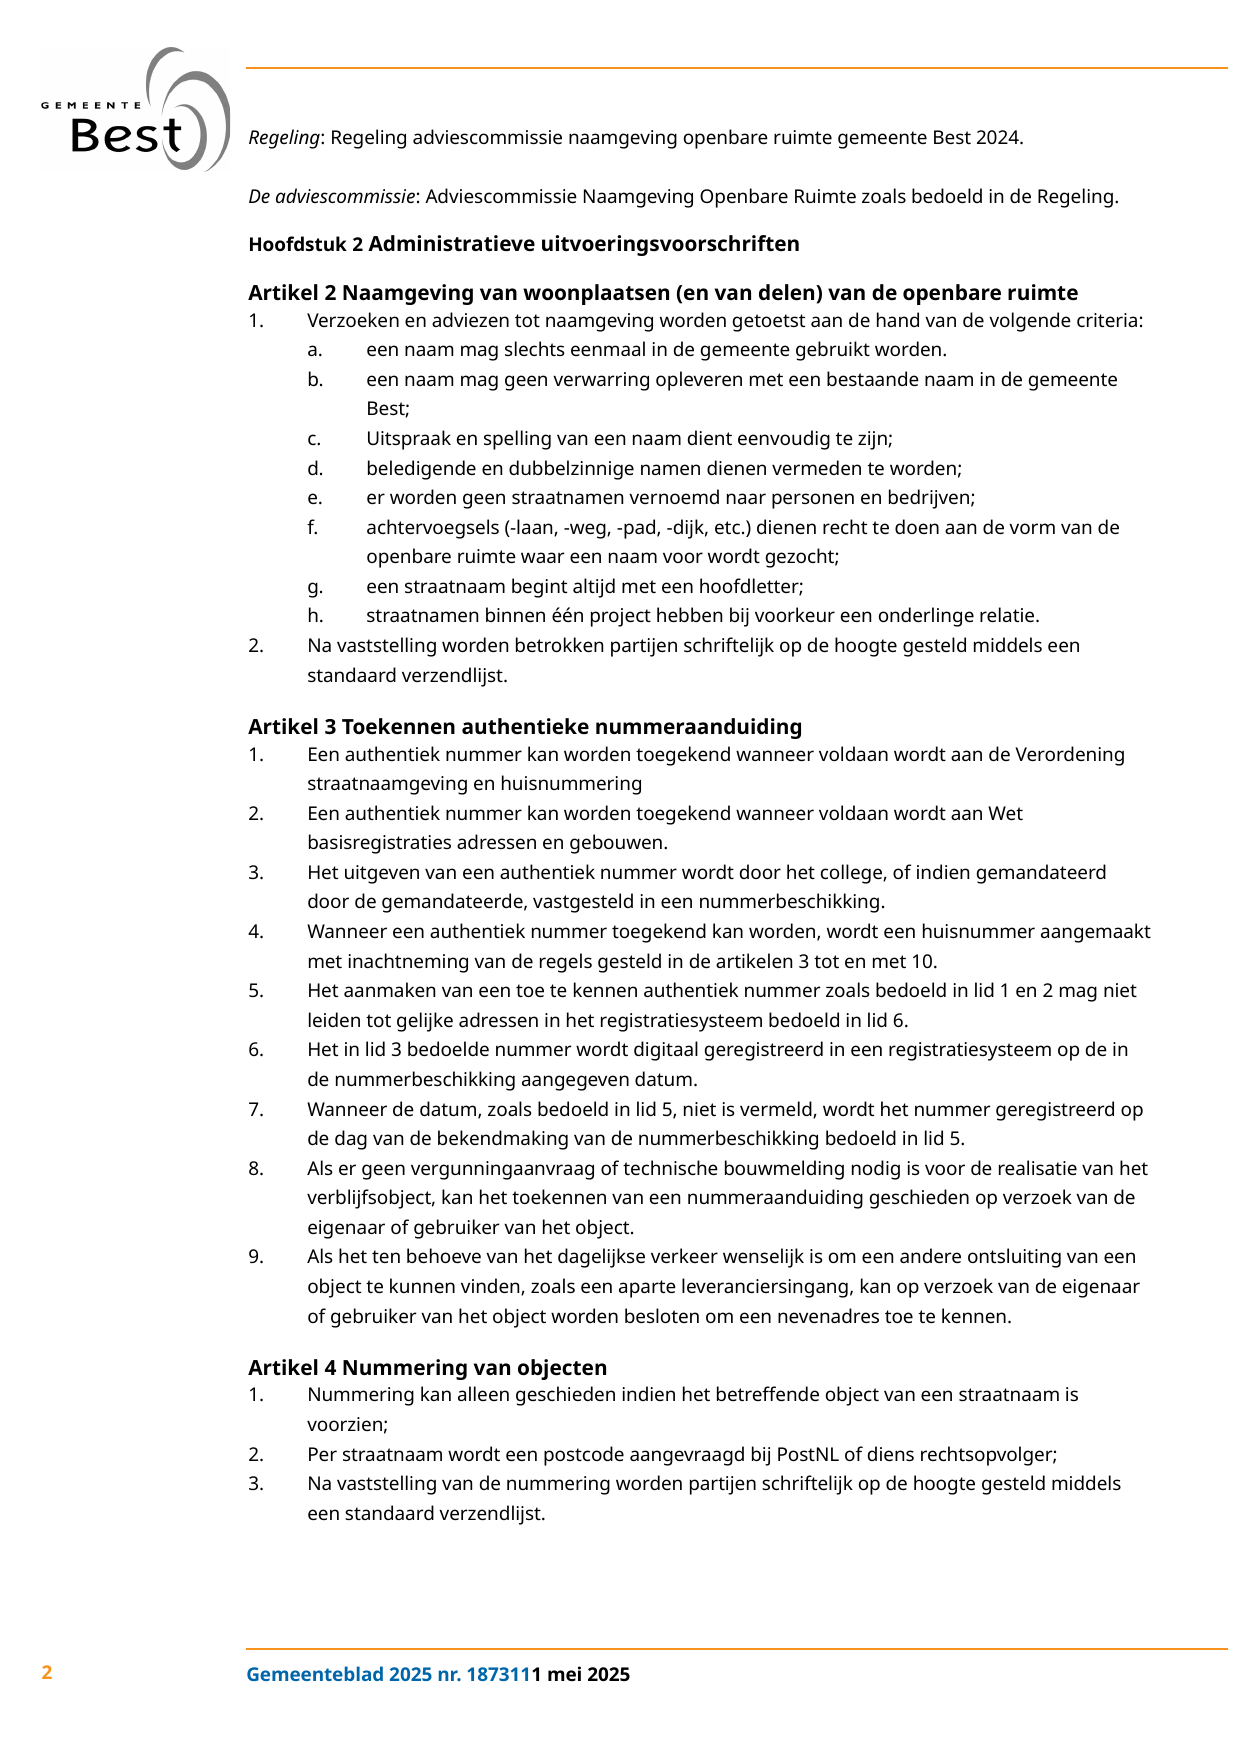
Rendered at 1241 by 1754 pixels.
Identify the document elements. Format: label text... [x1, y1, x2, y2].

list Als er geen vergunningaanvraag of technische bouwmelding nodig is voor de realisatie van het verblijfsobject, kan het toekennen van een nummeraanduiding geschieden op verzoek van de eigenaar of gebruiker van het object. [248, 1155, 1152, 1240]
list Uitspraak en spelling van een naam dient eenvoudig te zijn; [307, 425, 1152, 451]
list Verzoeken en adviezen tot naamgeving worden getoetst aan de hand van de volgende criteria: [248, 307, 1152, 333]
list Een authentiek nummer kan worden toegekend wanneer voldaan wordt aan de Verordening straatnaamgeving en huisnummering [248, 741, 1152, 796]
list achtervoegsels (-laan, -weg, -pad, -dijk, etc.) dienen recht te doen aan de vorm van de openbare ruimte waar een naam voor wordt gezocht; [307, 514, 1152, 569]
list Na vaststelling van de nummering worden partijen schriftelijk op de hoogte gesteld middels een standaard verzendlijst. [248, 1470, 1152, 1526]
list Als het ten behoeve van het dagelijkse verkeer wenselijk is om een andere ontsluiting van een object te kunnen vinden, zoals een aparte leveranciersingang, kan op verzoek van de eigenaar of gebruiker van het object worden besloten om een nevenadres toe te kennen. [248, 1244, 1152, 1328]
picture [41, 47, 231, 172]
list een straatnaam begint altijd met een hoofdletter; [307, 573, 1152, 599]
list beledigende en dubbelzinnige namen dienen vermeden te worden; [307, 455, 1152, 481]
text Artikel 2 Naamgeving van woonplaatsen (en van delen) van de openbare ruimte [248, 278, 1152, 307]
list Wanneer een authentiek nummer toegekend kan worden, wordt een huisnummer aangemaakt met inachtneming van de regels gesteld in de artikelen 3 tot en met 10. [248, 918, 1152, 973]
list Na vaststelling worden betrokken partijen schriftelijk op de hoogte gesteld middels een standaard verzendlijst. [248, 632, 1152, 688]
list een naam mag geen verwarring opleveren met een bestaande naam in de gemeente Best; [307, 366, 1152, 421]
list straatnamen binnen één project hebben bij voorkeur een onderlinge relatie. [307, 603, 1152, 628]
text Hoofdstuk 2 Administratieve uitvoeringsvoorschriften [248, 229, 1152, 258]
text De adviescommissie: Adviescommissie Naamgeving Openbare Ruimte zoals bedoeld in de Regeling. [248, 183, 1152, 209]
list Nummering kan alleen geschieden indien het betreffende object van een straatnaam is voorzien; [248, 1382, 1152, 1437]
text Artikel 4 Nummering van objecten [248, 1353, 1152, 1382]
list Wanneer de datum, zoals bedoeld in lid 5, niet is vermeld, wordt het nummer geregistreerd op de dag van de bekendmaking van de nummerbeschikking bedoeld in lid 5. [248, 1096, 1152, 1151]
text Artikel 3 Toekennen authentieke nummeraanduiding [248, 712, 1152, 741]
list Het uitgeven van een authentiek nummer wordt door het college, of indien gemandateerd door de gemandateerde, vastgesteld in een nummerbeschikking. [248, 859, 1152, 914]
list Het in lid 3 bedoelde nummer wordt digitaal geregistreerd in een registratiesysteem op de in de nummerbeschikking aangegeven datum. [248, 1037, 1152, 1092]
list Een authentiek nummer kan worden toegekend wanneer voldaan wordt aan Wet basisregistraties adressen en gebouwen. [248, 800, 1152, 855]
list Het aanmaken van een toe te kennen authentiek nummer zoals bedoeld in lid 1 en 2 mag niet leiden tot gelijke adressen in het registratiesysteem bedoeld in lid 6. [248, 977, 1152, 1033]
list er worden geen straatnamen vernoemd naar personen en bedrijven; [307, 484, 1152, 510]
list Per straatnaam wordt een postcode aangevraagd bij PostNL of diens rechtsopvolger; [248, 1441, 1152, 1467]
text Regeling: Regeling adviescommissie naamgeving openbare ruimte gemeente Best 2024. [248, 124, 1152, 150]
list een naam mag slechts eenmaal in de gemeente gebruikt worden. [307, 336, 1152, 362]
